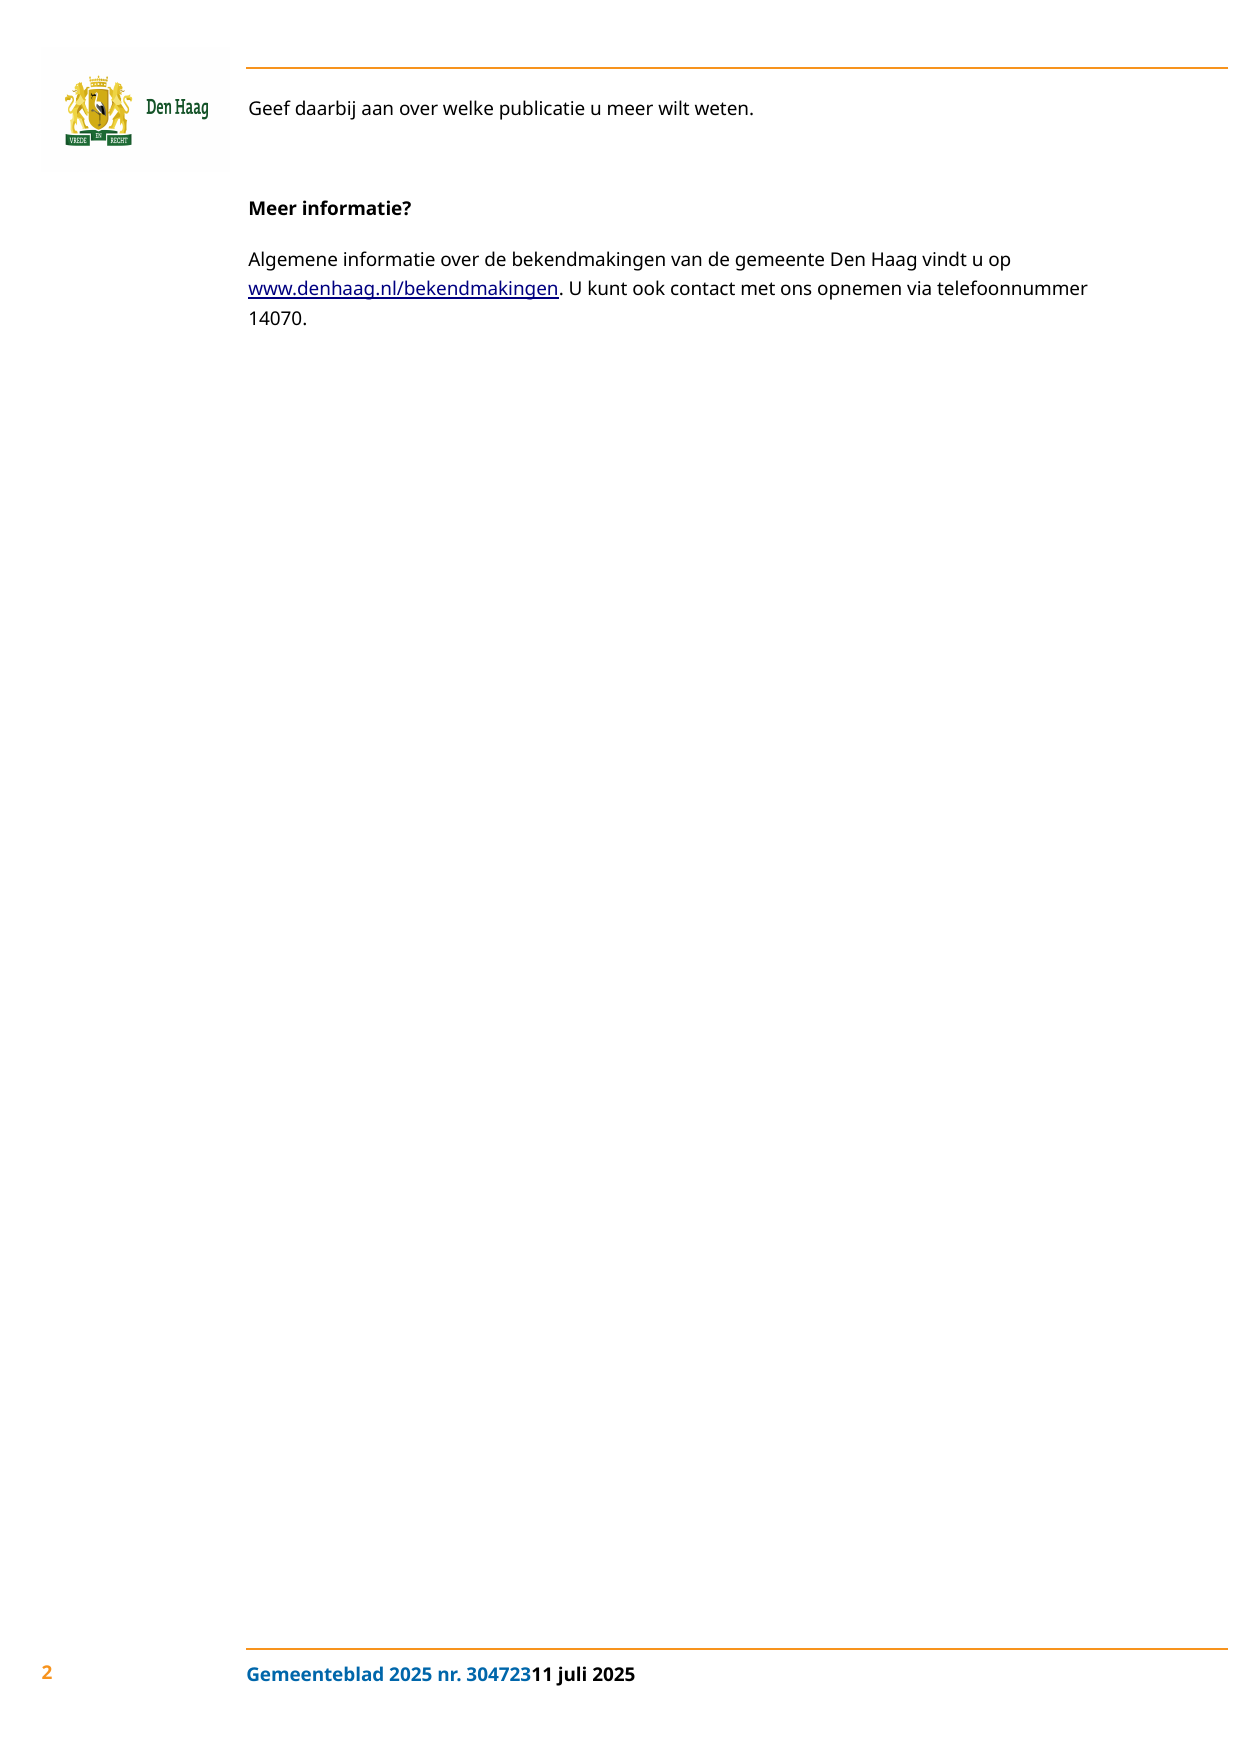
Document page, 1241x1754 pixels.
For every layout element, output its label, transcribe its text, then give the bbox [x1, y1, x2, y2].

text Meer informatie? [248, 196, 1152, 221]
text Algemene informatie over de bekendmakingen van de gemeente Den Haag vindt u op www.denhaag.nl/bekendmakingen. U kunt ook contact met ons opnemen via telefoonnummer 14070. [248, 246, 1152, 331]
picture [41, 47, 231, 172]
text Geef daarbij aan over welke publicatie u meer wilt weten. [248, 95, 1152, 121]
